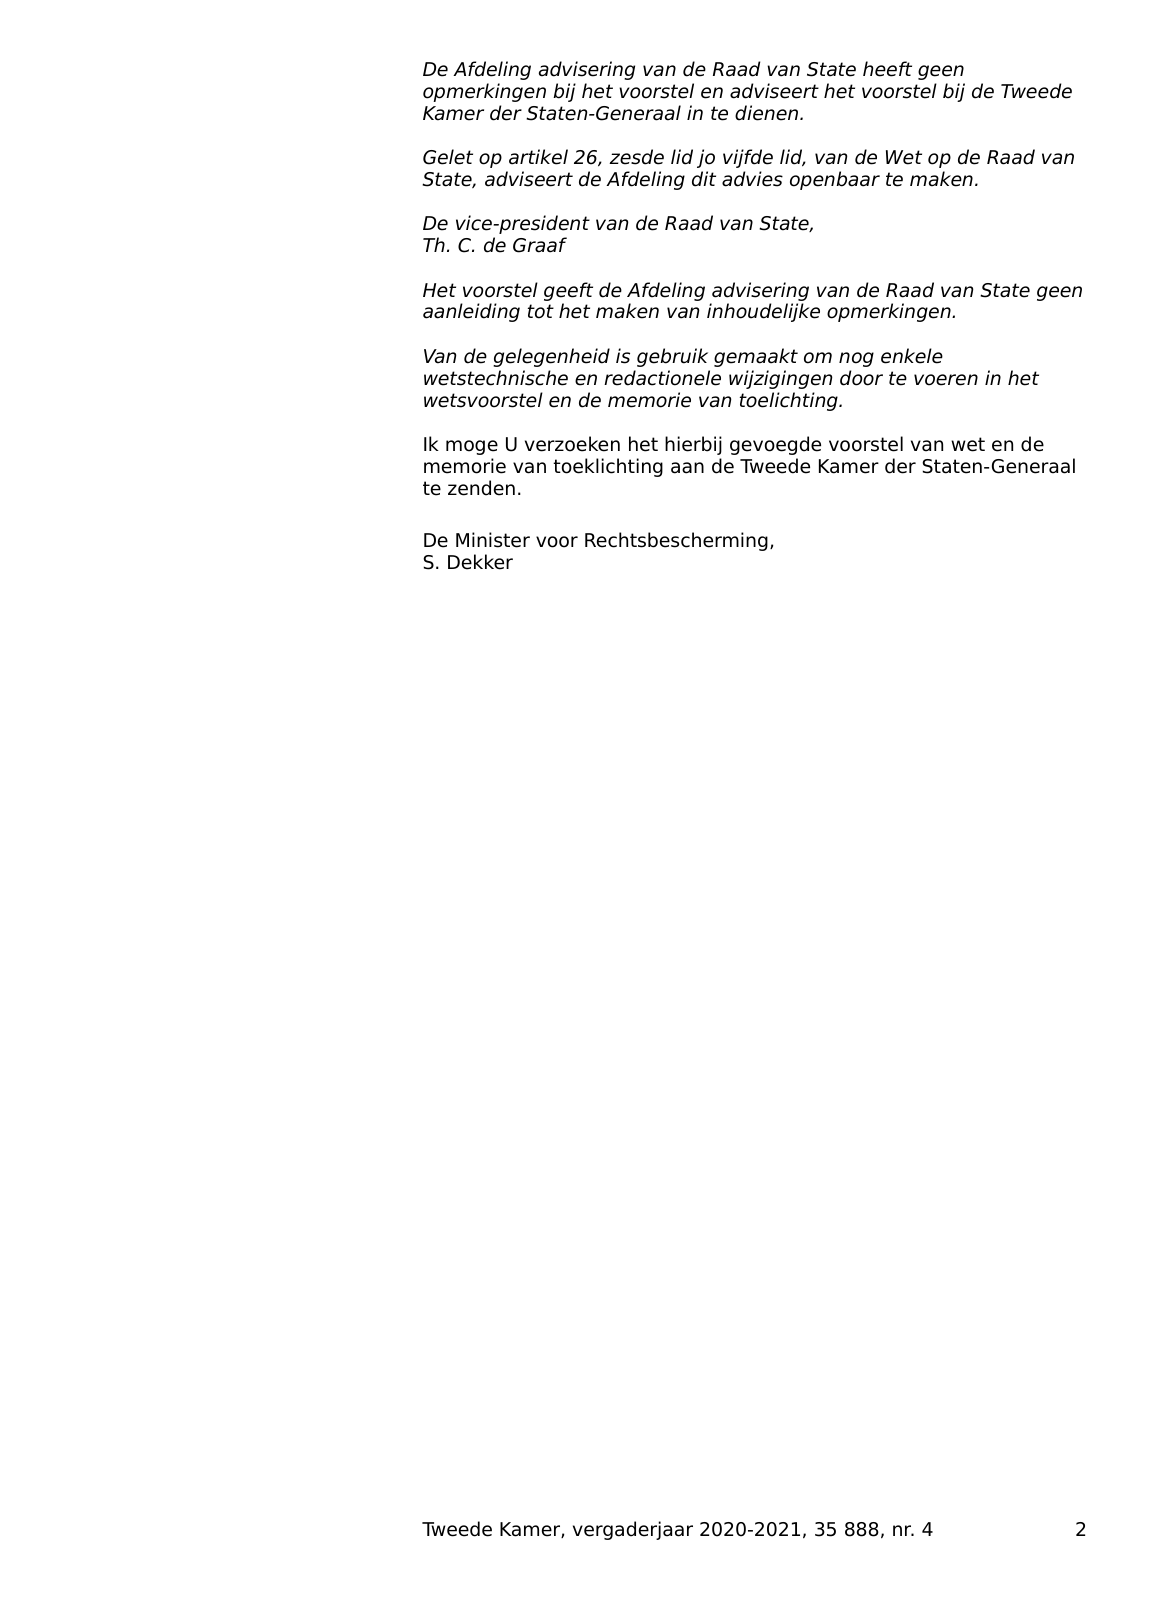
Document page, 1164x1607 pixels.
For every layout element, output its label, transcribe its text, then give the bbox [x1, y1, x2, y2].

text De Minister voor Rechtsbescherming, S. Dekker [422, 530, 1087, 574]
text Th. C. de Graaf [422, 235, 1087, 257]
text De Afdeling advisering van de Raad van State heeft geen opmerkingen bij het voorstel en adviseert het voorstel bij de Tweede Kamer der Staten-Generaal in te dienen. [422, 59, 1087, 125]
text Van de gelegenheid is gebruik gemaakt om nog enkele wetstechnische en redactionele wijzigingen door te voeren in het wetsvoorstel en de memorie van toelichting. [422, 346, 1087, 412]
text Ik moge U verzoeken het hierbij gevoegde voorstel van wet en de memorie van toeklichting aan de Tweede Kamer der Staten-Generaal te zenden. [422, 434, 1087, 500]
text De vice-president van de Raad van State, [422, 213, 1087, 235]
text Gelet op artikel 26, zesde lid jo vijfde lid, van de Wet op de Raad van State, adviseert de Afdeling dit advies openbaar te maken. [422, 147, 1087, 191]
text Het voorstel geeft de Afdeling advisering van de Raad van State geen aanleiding tot het maken van inhoudelijke opmerkingen. [422, 279, 1087, 323]
